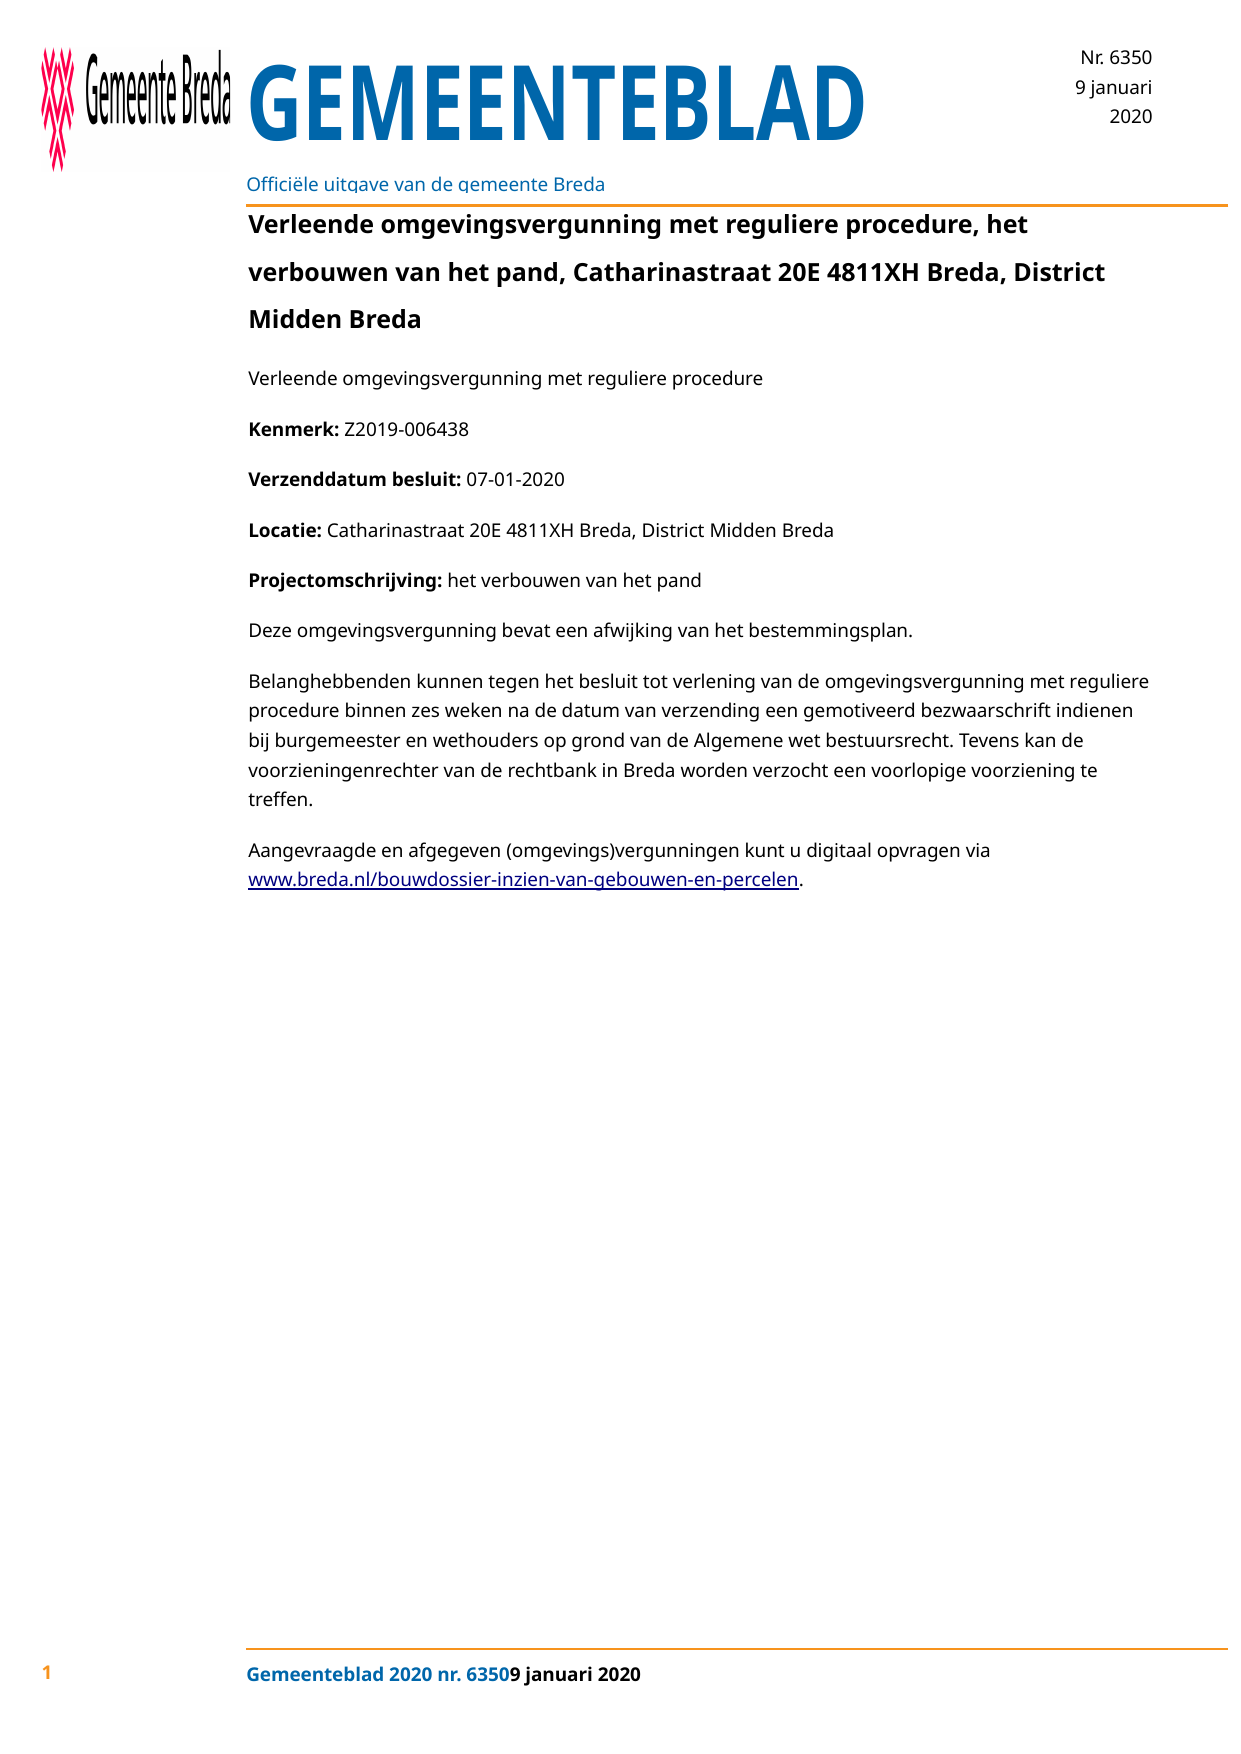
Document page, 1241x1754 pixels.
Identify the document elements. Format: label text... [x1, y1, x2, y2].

picture [41, 47, 231, 172]
text Verleende omgevingsvergunning met reguliere procedure [248, 366, 1152, 391]
text Projectomschrijving: het verbouwen van het pand [248, 567, 1152, 593]
text Locatie: Catharinastraat 20E 4811XH Breda, District Midden Breda [248, 517, 1152, 542]
text Belanghebbenden kunnen tegen het besluit tot verlening van de omgevingsvergunning met reguliere procedure binnen zes weken na de datum van verzending een gemotiveerd bezwaarschrift indienen bij burgemeester en wethouders op grond van de Algemene wet bestuursrecht. Tevens kan de voorzieningenrechter van de rechtbank in Breda worden verzocht een voorlopige voorziening te treffen. [248, 668, 1152, 812]
text Verleende omgevingsvergunning met reguliere procedure, het verbouwen van het pand, Catharinastraat 20E 4811XH Breda, District Midden Breda [248, 207, 1152, 336]
text Kenmerk: Z2019-006438 [248, 416, 1152, 442]
text Aangevraagde en afgegeven (omgevings)vergunningen kunt u digitaal opvragen via www.breda.nl/bouwdossier-inzien-van-gebouwen-en-percelen. [248, 837, 1152, 892]
text Deze omgevingsvergunning bevat een afwijking van het bestemmingsplan. [248, 618, 1152, 643]
text Verzenddatum besluit: 07-01-2020 [248, 466, 1152, 492]
